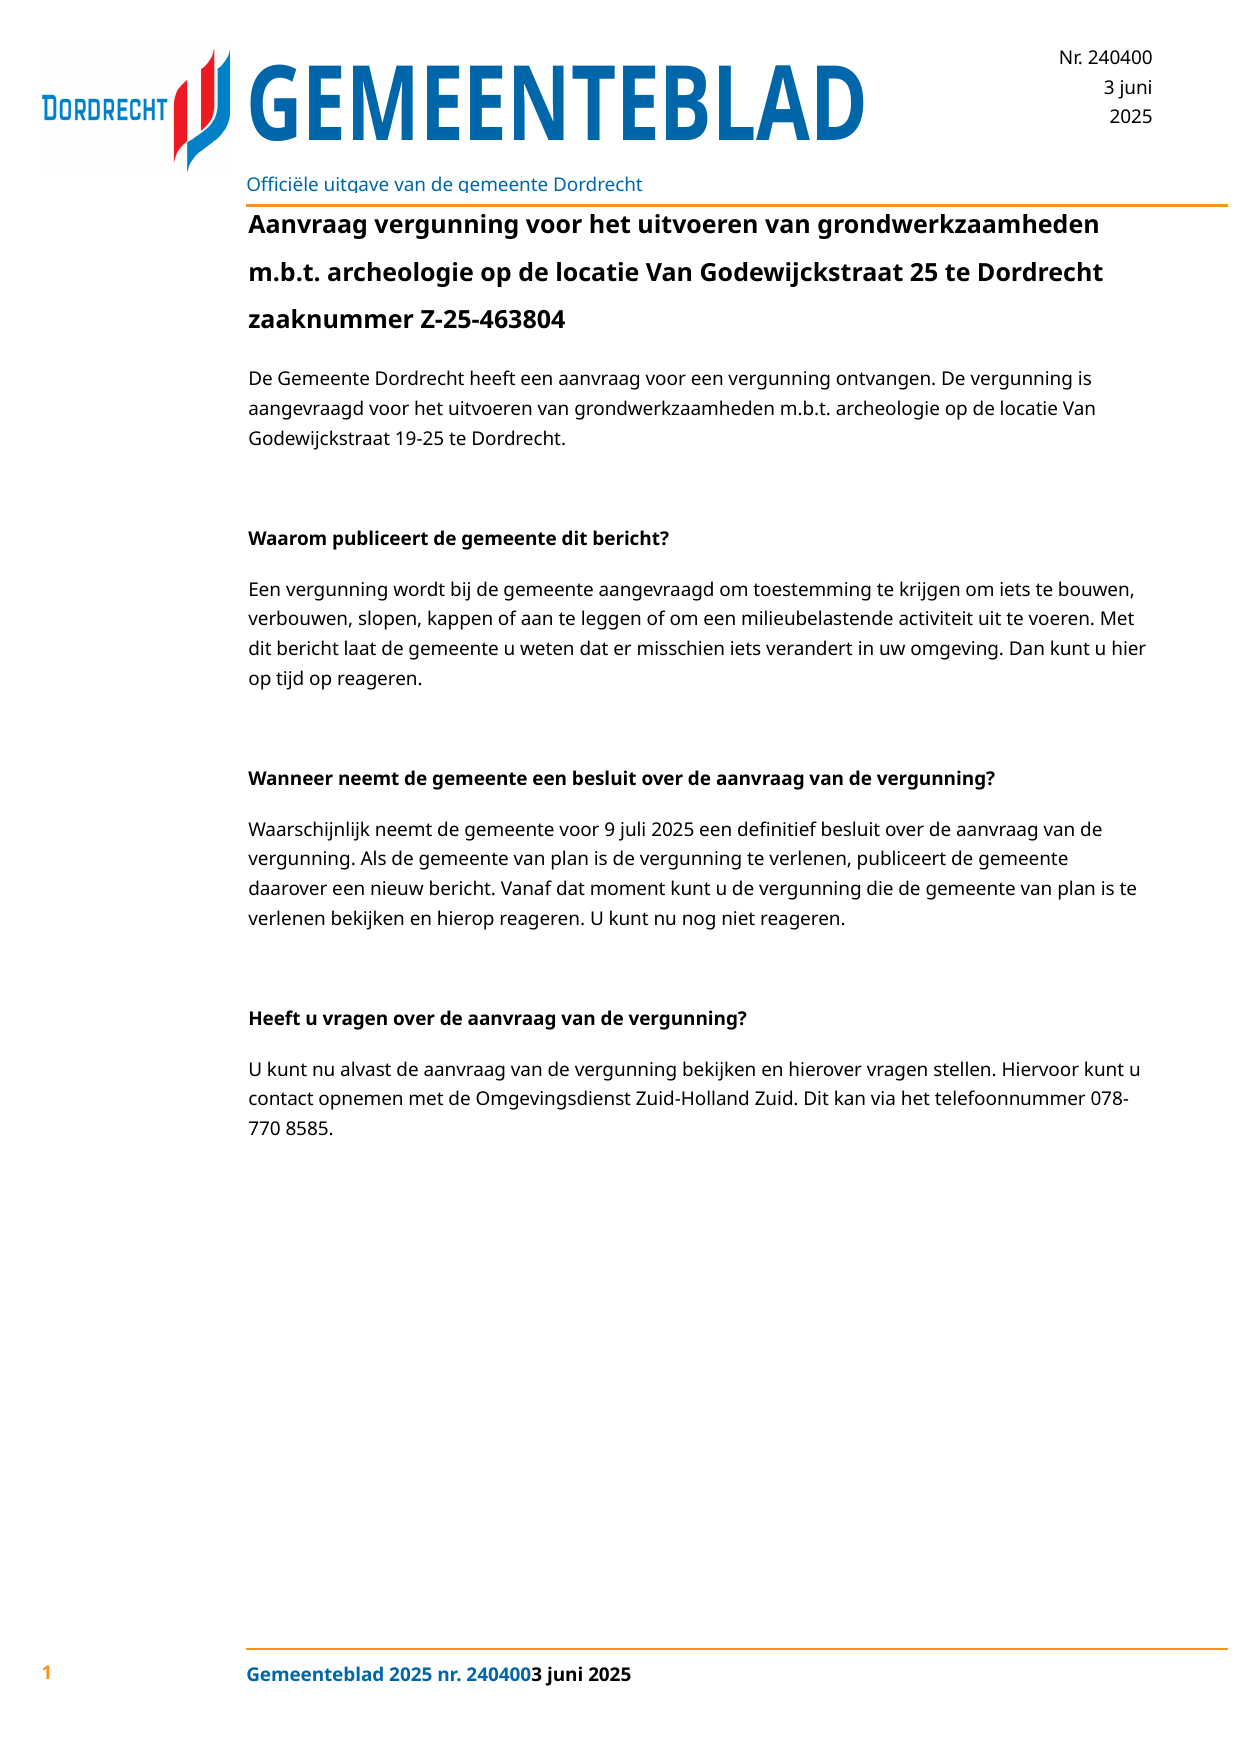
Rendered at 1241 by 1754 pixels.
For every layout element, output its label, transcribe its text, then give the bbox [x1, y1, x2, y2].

text Een vergunning wordt bij de gemeente aangevraagd om toestemming te krijgen om iets te bouwen, verbouwen, slopen, kappen of aan te leggen of om een milieubelastende activiteit uit te voeren. Met dit bericht laat de gemeente u weten dat er misschien iets verandert in uw omgeving. Dan kunt u hier op tijd op reageren. [248, 576, 1152, 690]
text Wanneer neemt de gemeente een besluit over de aanvraag van de vergunning? [248, 766, 1152, 791]
text Waarschijnlijk neemt de gemeente voor 9 juli 2025 een definitief besluit over de aanvraag van de vergunning. Als de gemeente van plan is de vergunning te verlenen, publiceert de gemeente daarover een nieuw bericht. Vanaf dat moment kunt u de vergunning die de gemeente van plan is te verlenen bekijken en hierop reageren. U kunt nu nog niet reageren. [248, 816, 1152, 930]
text Heeft u vragen over de aanvraag van de vergunning? [248, 1006, 1152, 1031]
text Waarom publiceert de gemeente dit bericht? [248, 526, 1152, 551]
picture [41, 47, 231, 172]
text U kunt nu alvast de aanvraag van de vergunning bekijken en hierover vragen stellen. Hiervoor kunt u contact opnemen met de Omgevingsdienst Zuid-Holland Zuid. Dit kan via het telefoonnummer 078-770 8585. [248, 1056, 1152, 1141]
text Aanvraag vergunning voor het uitvoeren van grondwerkzaamheden m.b.t. archeologie op de locatie Van Godewijckstraat 25 te Dordrecht zaaknummer Z-25-463804 [248, 207, 1152, 336]
text De Gemeente Dordrecht heeft een aanvraag voor een vergunning ontvangen. De vergunning is aangevraagd voor het uitvoeren van grondwerkzaamheden m.b.t. archeologie op de locatie Van Godewijckstraat 19-25 te Dordrecht. [248, 366, 1152, 450]
